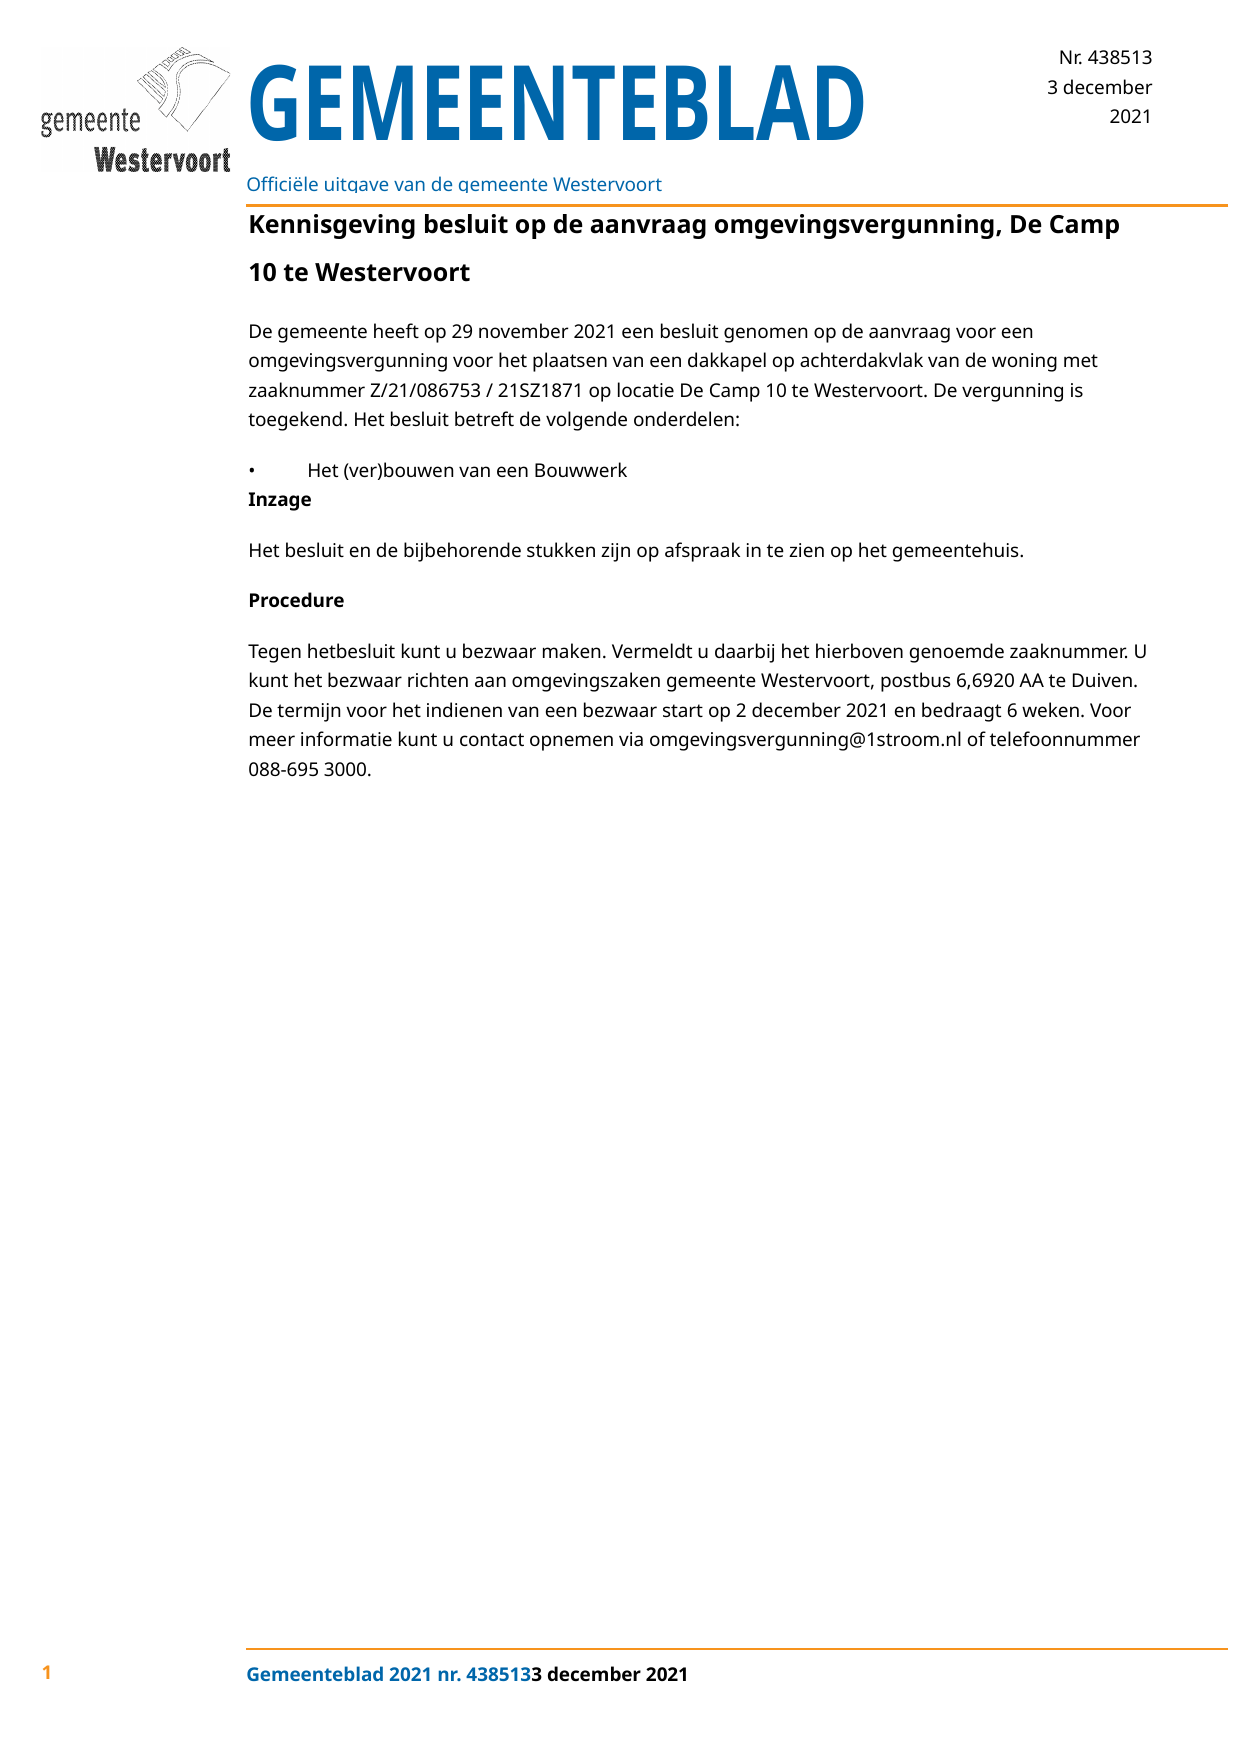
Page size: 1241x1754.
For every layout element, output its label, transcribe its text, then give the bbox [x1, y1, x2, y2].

text Procedure [248, 587, 1152, 613]
text Tegen hetbesluit kunt u bezwaar maken. Vermeldt u daarbij het hierboven genoemde zaaknummer. U kunt het bezwaar richten aan omgevingszaken gemeente Westervoort, postbus 6,6920 AA te Duiven. De termijn voor het indienen van een bezwaar start op 2 december 2021 en bedraagt 6 weken. Voor meer informatie kunt u contact opnemen via omgevingsvergunning@1stroom.nl of telefoonnummer 088-695 3000. [248, 638, 1152, 782]
text Het besluit en de bijbehorende stukken zijn op afspraak in te zien op het gemeentehuis. [248, 537, 1152, 563]
text Kennisgeving besluit op de aanvraag omgevingsvergunning, De Camp 10 te Westervoort [248, 207, 1152, 288]
list Het (ver)bouwen van een Bouwwerk [248, 457, 1152, 483]
text Inzage [248, 487, 1152, 512]
text De gemeente heeft op 29 november 2021 een besluit genomen op de aanvraag voor een omgevingsvergunning voor het plaatsen van een dakkapel op achterdakvlak van de woning met zaaknummer Z/21/086753 / 21SZ1871 op locatie De Camp 10 te Westervoort. De vergunning is toegekend. Het besluit betreft de volgende onderdelen: [248, 318, 1152, 432]
picture [41, 47, 231, 172]
